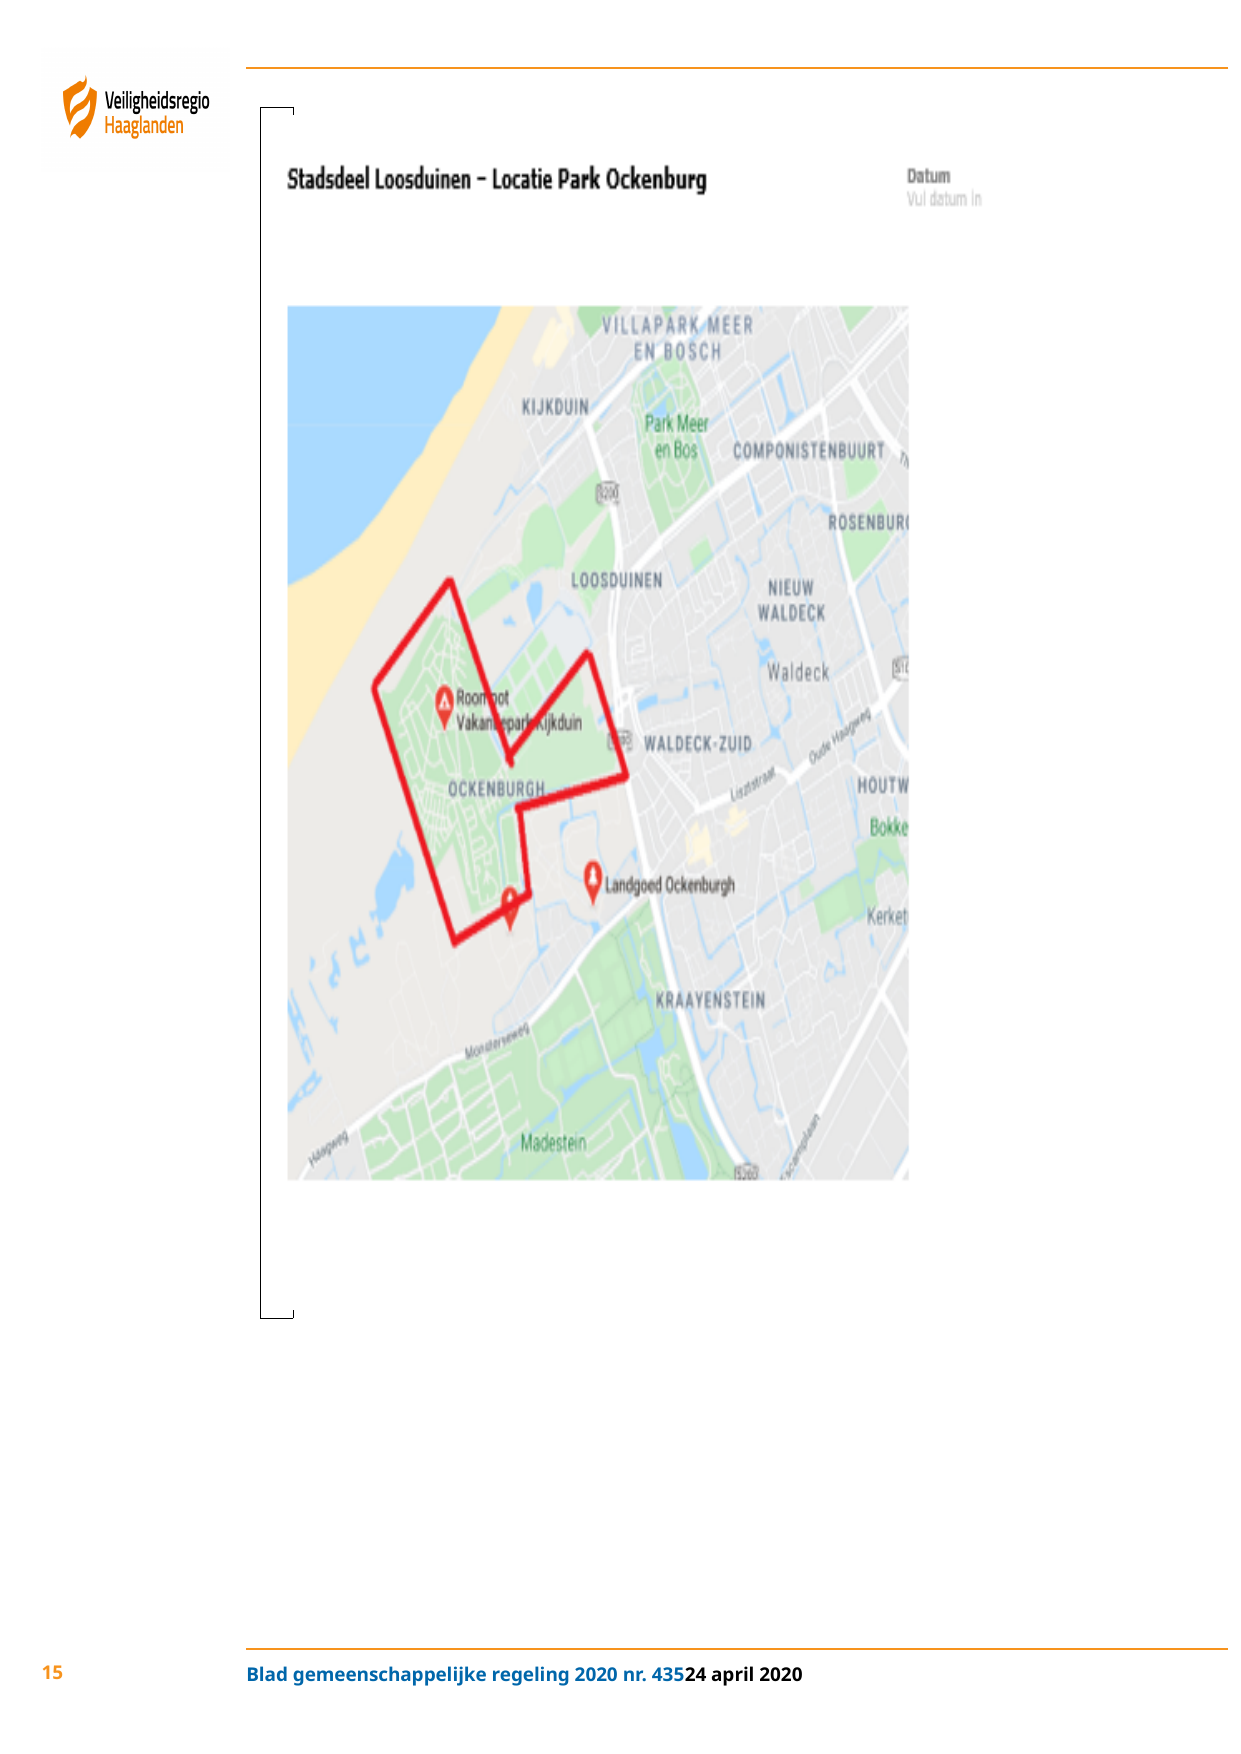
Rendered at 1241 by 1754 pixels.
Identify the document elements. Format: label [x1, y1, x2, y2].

picture [41, 47, 231, 172]
picture [268, 115, 1037, 1310]
